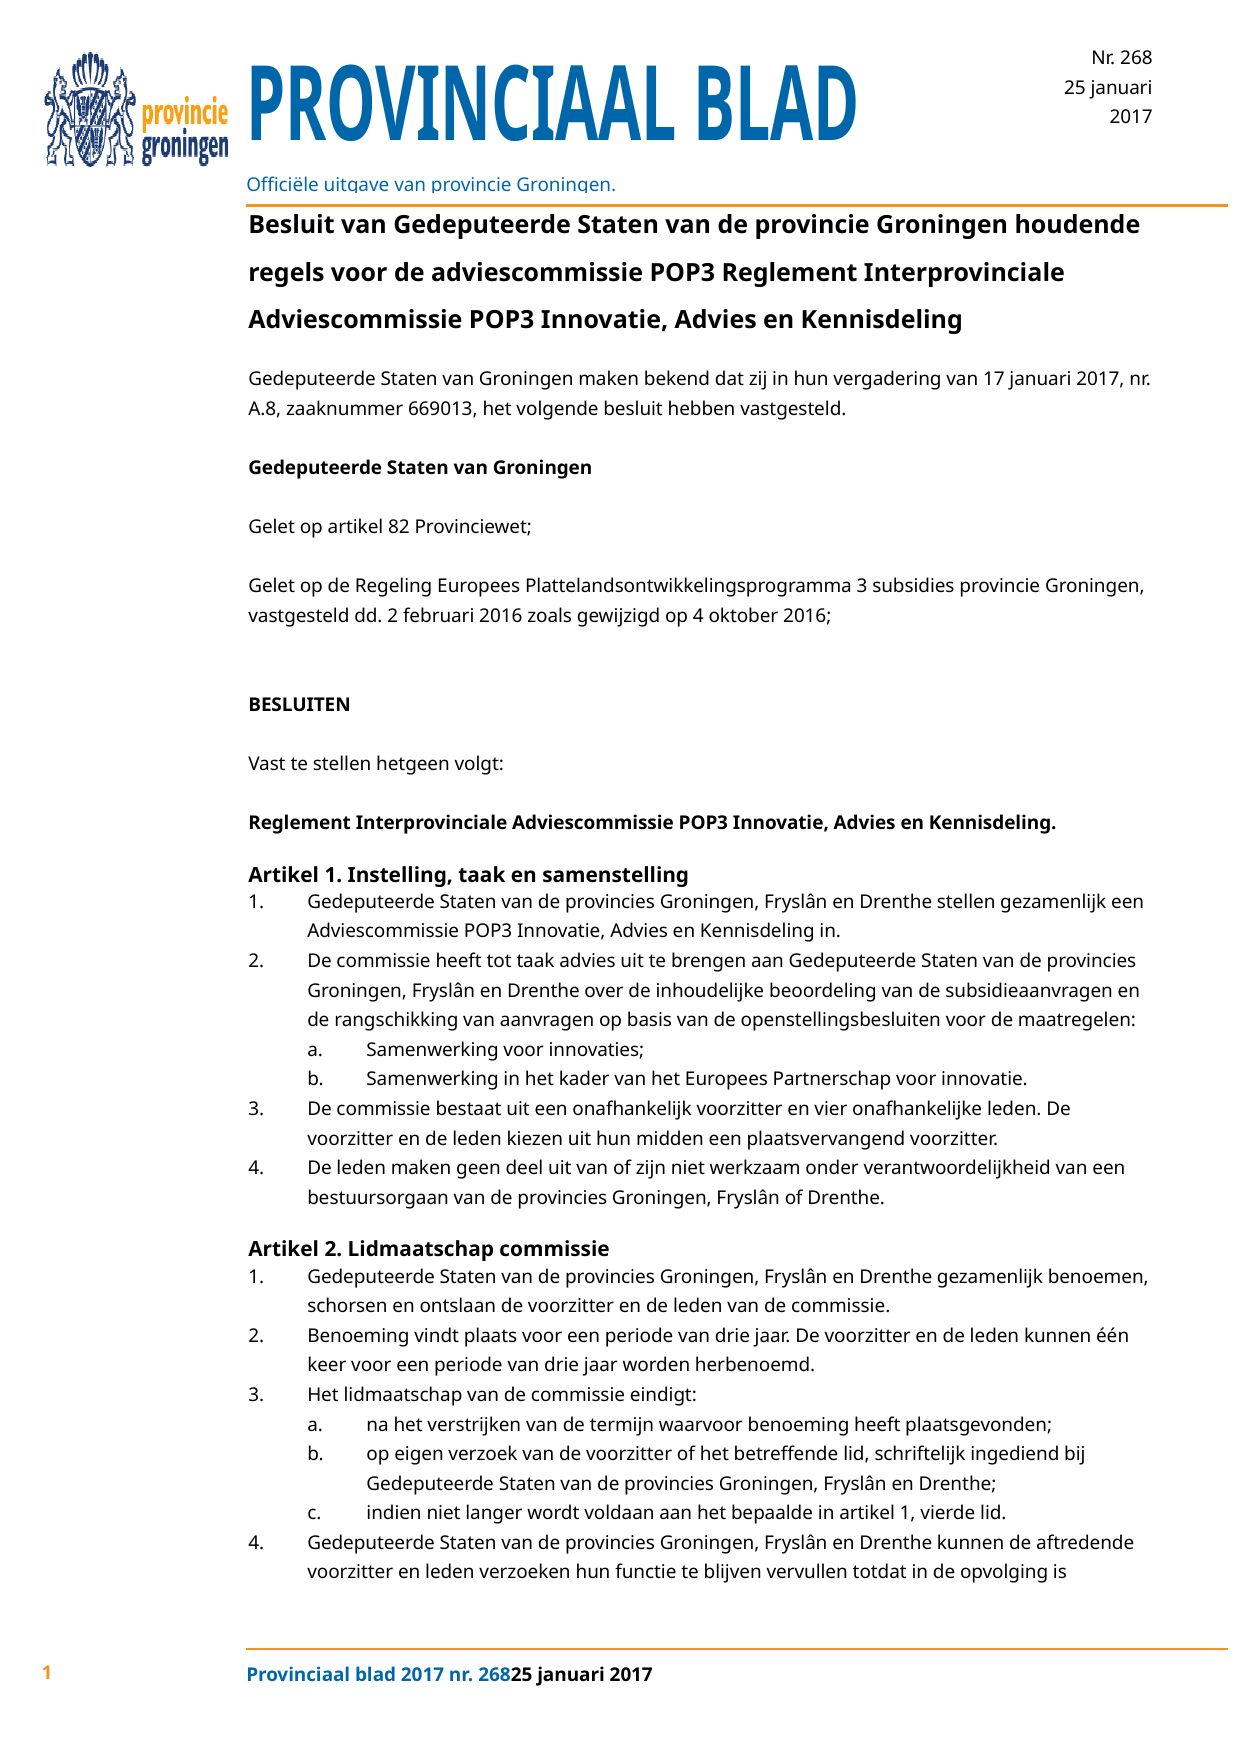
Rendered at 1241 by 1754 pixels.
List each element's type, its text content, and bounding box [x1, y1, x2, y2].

list De leden maken geen deel uit van of zijn niet werkzaam onder verantwoordelijkheid van een bestuursorgaan van de provincies Groningen, Fryslân of Drenthe. [248, 1154, 1152, 1210]
text Artikel 2. Lidmaatschap commissie [248, 1234, 1152, 1263]
picture [41, 47, 231, 172]
text Reglement Interprovinciale Adviescommissie POP3 Innovatie, Advies en Kennisdeling. [248, 809, 1152, 835]
text Gedeputeerde Staten van Groningen [248, 454, 1152, 480]
list Samenwerking in het kader van het Europees Partnerschap voor innovatie. [307, 1066, 1152, 1091]
list Gedeputeerde Staten van de provincies Groningen, Fryslân en Drenthe kunnen de aftredende voorzitter en leden verzoeken hun functie te blijven vervullen totdat in de opvolging is [248, 1529, 1152, 1584]
text Vast te stellen hetgeen volgt: [248, 750, 1152, 776]
list Samenwerking voor innovaties; [307, 1036, 1152, 1062]
list De commissie heeft tot taak advies uit te brengen aan Gedeputeerde Staten van de provincies Groningen, Fryslân en Drenthe over de inhoudelijke beoordeling van de subsidieaanvragen en de rangschikking van aanvragen op basis van de openstellingsbesluiten voor de maatregelen: [248, 947, 1152, 1032]
list na het verstrijken van de termijn waarvoor benoeming heeft plaatsgevonden; [307, 1411, 1152, 1436]
text Gelet op artikel 82 Provinciewet; [248, 513, 1152, 539]
list Het lidmaatschap van de commissie eindigt: [248, 1381, 1152, 1407]
list De commissie bestaat uit een onafhankelijk voorzitter en vier onafhankelijke leden. De voorzitter en de leden kiezen uit hun midden een plaatsvervangend voorzitter. [248, 1095, 1152, 1151]
list Gedeputeerde Staten van de provincies Groningen, Fryslân en Drenthe stellen gezamenlijk een Adviescommissie POP3 Innovatie, Advies en Kennisdeling in. [248, 888, 1152, 943]
list Gedeputeerde Staten van de provincies Groningen, Fryslân en Drenthe gezamenlijk benoemen, schorsen en ontslaan de voorzitter en de leden van de commissie. [248, 1263, 1152, 1318]
list op eigen verzoek van de voorzitter of het betreffende lid, schriftelijk ingediend bij Gedeputeerde Staten van de provincies Groningen, Fryslân en Drenthe; [307, 1440, 1152, 1496]
text Gedeputeerde Staten van Groningen maken bekend dat zij in hun vergadering van 17 januari 2017, nr. A.8, zaaknummer 669013, het volgende besluit hebben vastgesteld. [248, 366, 1152, 421]
list indien niet langer wordt voldaan aan het bepaalde in artikel 1, vierde lid. [307, 1499, 1152, 1525]
text BESLUITEN [248, 691, 1152, 717]
list Benoeming vindt plaats voor een periode van drie jaar. De voorzitter en de leden kunnen één keer voor een periode van drie jaar worden herbenoemd. [248, 1322, 1152, 1377]
text Gelet op de Regeling Europees Plattelandsontwikkelingsprogramma 3 subsidies provincie Groningen, vastgesteld dd. 2 februari 2016 zoals gewijzigd op 4 oktober 2016; [248, 573, 1152, 628]
text Besluit van Gedeputeerde Staten van de provincie Groningen houdende regels voor de adviescommissie POP3 Reglement Interprovinciale Adviescommissie POP3 Innovatie, Advies en Kennisdeling [248, 207, 1152, 336]
text Artikel 1. Instelling, taak en samenstelling [248, 860, 1152, 888]
